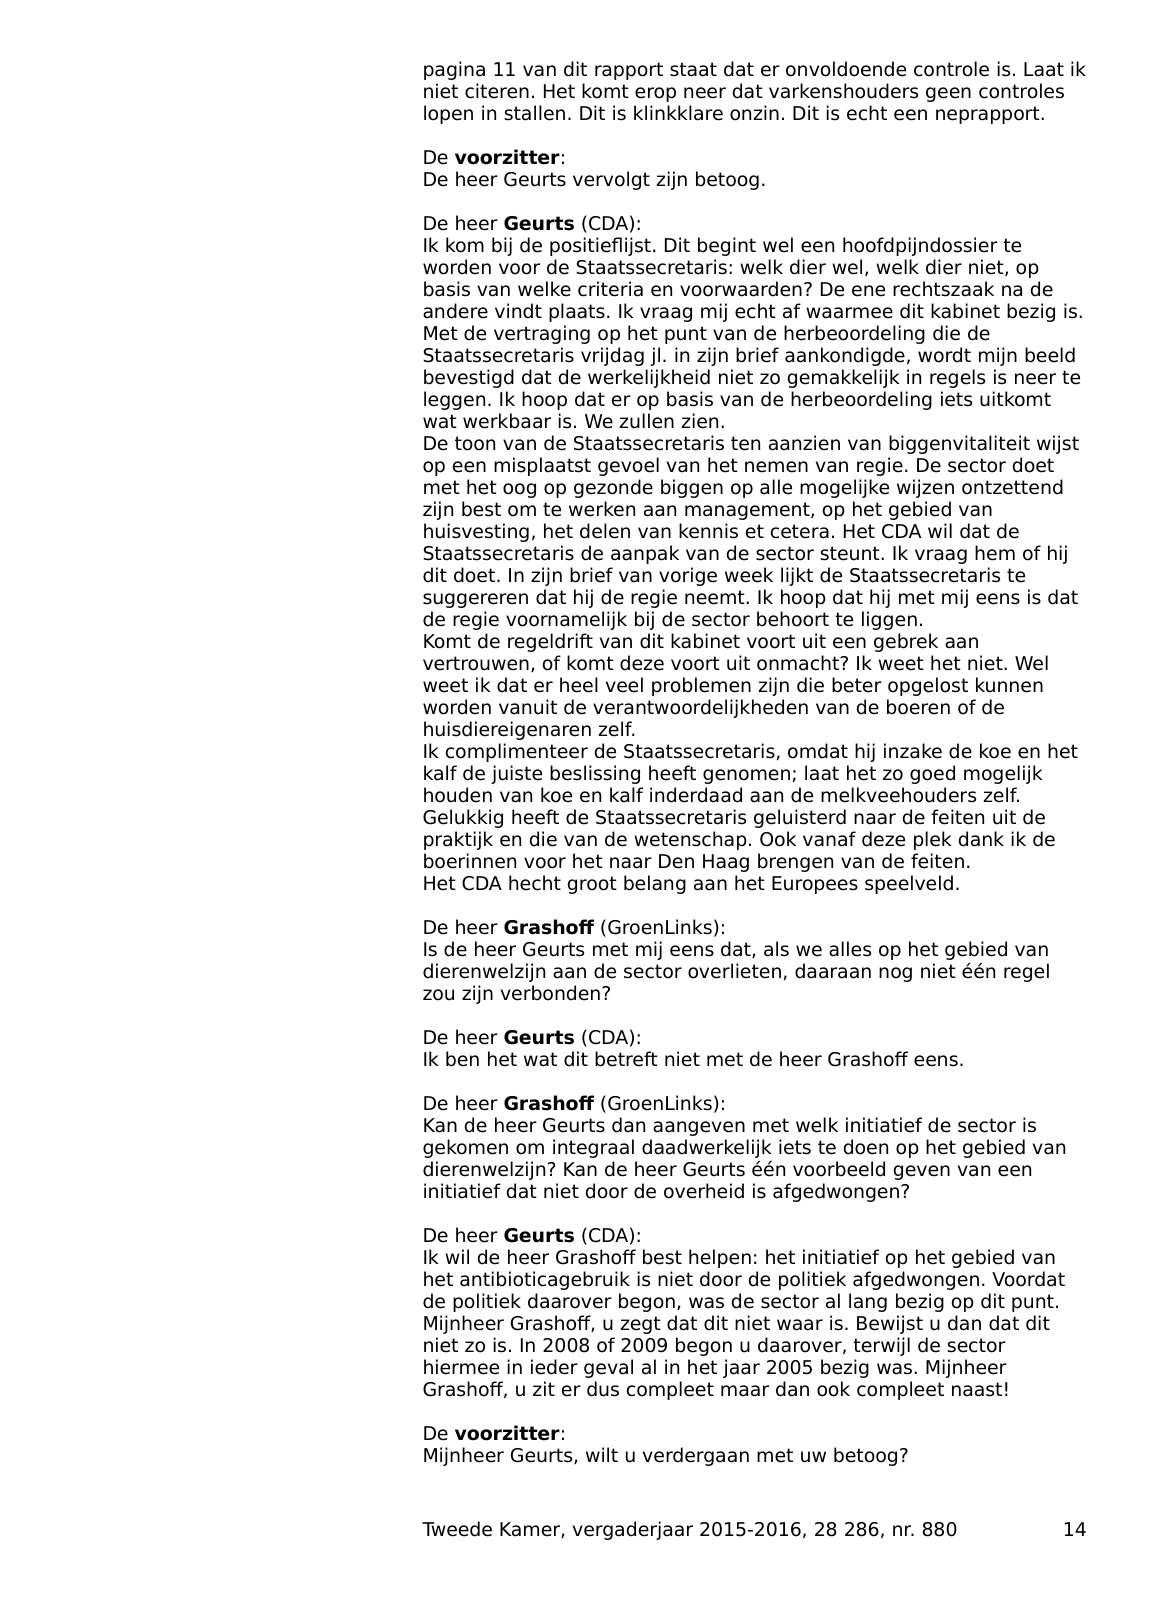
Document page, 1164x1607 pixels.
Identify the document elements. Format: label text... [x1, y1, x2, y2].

text Is de heer Geurts met mij eens dat, als we alles op het gebied van dierenwelzijn aan de sector overlieten, daaraan nog niet één regel zou zijn verbonden? [422, 939, 1087, 1005]
text Ik kom bij de positieflijst. Dit begint wel een hoofdpijndossier te worden voor de Staatssecretaris: welk dier wel, welk dier niet, op basis van welke criteria en voorwaarden? De ene rechtszaak na de andere vindt plaats. Ik vraag mij echt af waarmee dit kabinet bezig is. Met de vertraging op het punt van de herbeoordeling die de Staatssecretaris vrijdag jl. in zijn brief aankondigde, wordt mijn beeld bevestigd dat de werkelijkheid niet zo gemakkelijk in regels is neer te leggen. Ik hoop dat er op basis van de herbeoordeling iets uitkomt wat werkbaar is. We zullen zien. [422, 235, 1087, 433]
text De heer Grashoff (GroenLinks): [422, 917, 1087, 939]
text Komt de regeldrift van dit kabinet voort uit een gebrek aan vertrouwen, of komt deze voort uit onmacht? Ik weet het niet. Wel weet ik dat er heel veel problemen zijn die beter opgelost kunnen worden vanuit de verantwoordelijkheden van de boeren of de huisdiereigenaren zelf. [422, 631, 1087, 741]
text De toon van de Staatssecretaris ten aanzien van biggenvitaliteit wijst op een misplaatst gevoel van het nemen van regie. De sector doet met het oog op gezonde biggen op alle mogelijke wijzen ontzettend zijn best om te werken aan management, op het gebied van huisvesting, het delen van kennis et cetera. Het CDA wil dat de Staatssecretaris de aanpak van de sector steunt. Ik vraag hem of hij dit doet. In zijn brief van vorige week lijkt de Staatssecretaris te suggereren dat hij de regie neemt. Ik hoop dat hij met mij eens is dat de regie voornamelijk bij de sector behoort te liggen. [422, 433, 1087, 631]
text De heer Geurts (CDA): [422, 1027, 1087, 1049]
text Ik wil de heer Grashoff best helpen: het initiatief op het gebied van het antibioticagebruik is niet door de politiek afgedwongen. Voordat de politiek daarover begon, was de sector al lang bezig op dit punt. Mijnheer Grashoff, u zegt dat dit niet waar is. Bewijst u dan dat dit niet zo is. In 2008 of 2009 begon u daarover, terwijl de sector hiermee in ieder geval al in het jaar 2005 bezig was. Mijnheer Grashoff, u zit er dus compleet maar dan ook compleet naast! [422, 1247, 1087, 1401]
text De heer Geurts (CDA): [422, 1225, 1087, 1247]
text De heer Geurts (CDA): [422, 213, 1087, 235]
text pagina 11 van dit rapport staat dat er onvoldoende controle is. Laat ik niet citeren. Het komt erop neer dat varkenshouders geen controles lopen in stallen. Dit is klinkklare onzin. Dit is echt een neprapport. [422, 59, 1087, 125]
text De heer Grashoff (GroenLinks): [422, 1093, 1087, 1115]
text Het CDA hecht groot belang aan het Europees speelveld. [422, 873, 1087, 895]
text De heer Geurts vervolgt zijn betoog. [422, 169, 1087, 191]
text De voorzitter: [422, 1423, 1087, 1445]
text De voorzitter: [422, 147, 1087, 169]
text Ik ben het wat dit betreft niet met de heer Grashoff eens. [422, 1049, 1087, 1071]
text Mijnheer Geurts, wilt u verdergaan met uw betoog? [422, 1445, 1087, 1467]
text Ik complimenteer de Staatssecretaris, omdat hij inzake de koe en het kalf de juiste beslissing heeft genomen; laat het zo goed mogelijk houden van koe en kalf inderdaad aan de melkveehouders zelf. Gelukkig heeft de Staatssecretaris geluisterd naar de feiten uit de praktijk en die van de wetenschap. Ook vanaf deze plek dank ik de boerinnen voor het naar Den Haag brengen van de feiten. [422, 741, 1087, 873]
text Kan de heer Geurts dan aangeven met welk initiatief de sector is gekomen om integraal daadwerkelijk iets te doen op het gebied van dierenwelzijn? Kan de heer Geurts één voorbeeld geven van een initiatief dat niet door de overheid is afgedwongen? [422, 1115, 1087, 1203]
